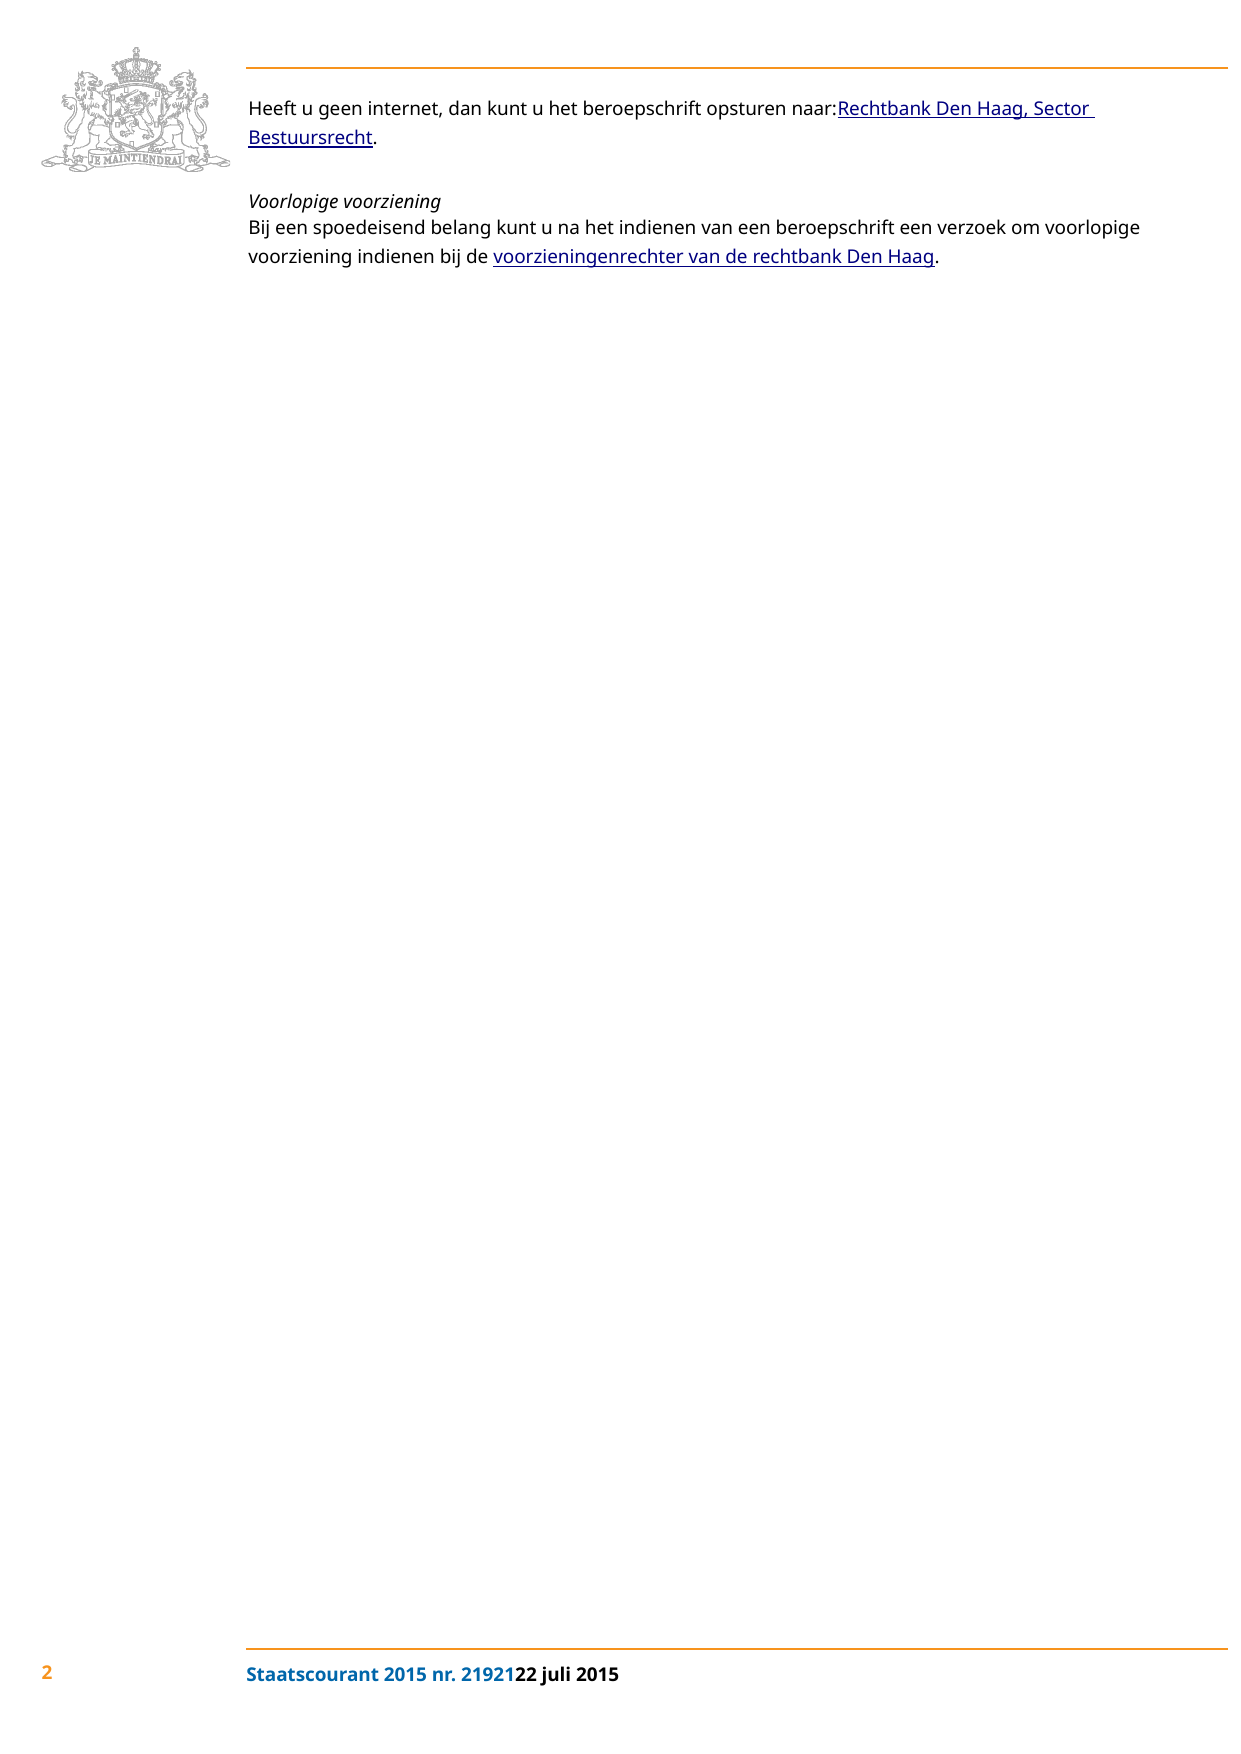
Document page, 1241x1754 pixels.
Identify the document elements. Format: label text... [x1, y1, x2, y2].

picture [41, 47, 231, 172]
text Voorlopige voorziening [248, 188, 1152, 214]
text Bij een spoedeisend belang kunt u na het indienen van een beroepschrift een verzoek om voorlopige voorziening indienen bij de voorzieningenrechter van de rechtbank Den Haag. [248, 214, 1152, 269]
text Heeft u geen internet, dan kunt u het beroepschrift opsturen naar:Rechtbank Den Haag, Sector Bestuursrecht. [248, 95, 1152, 150]
